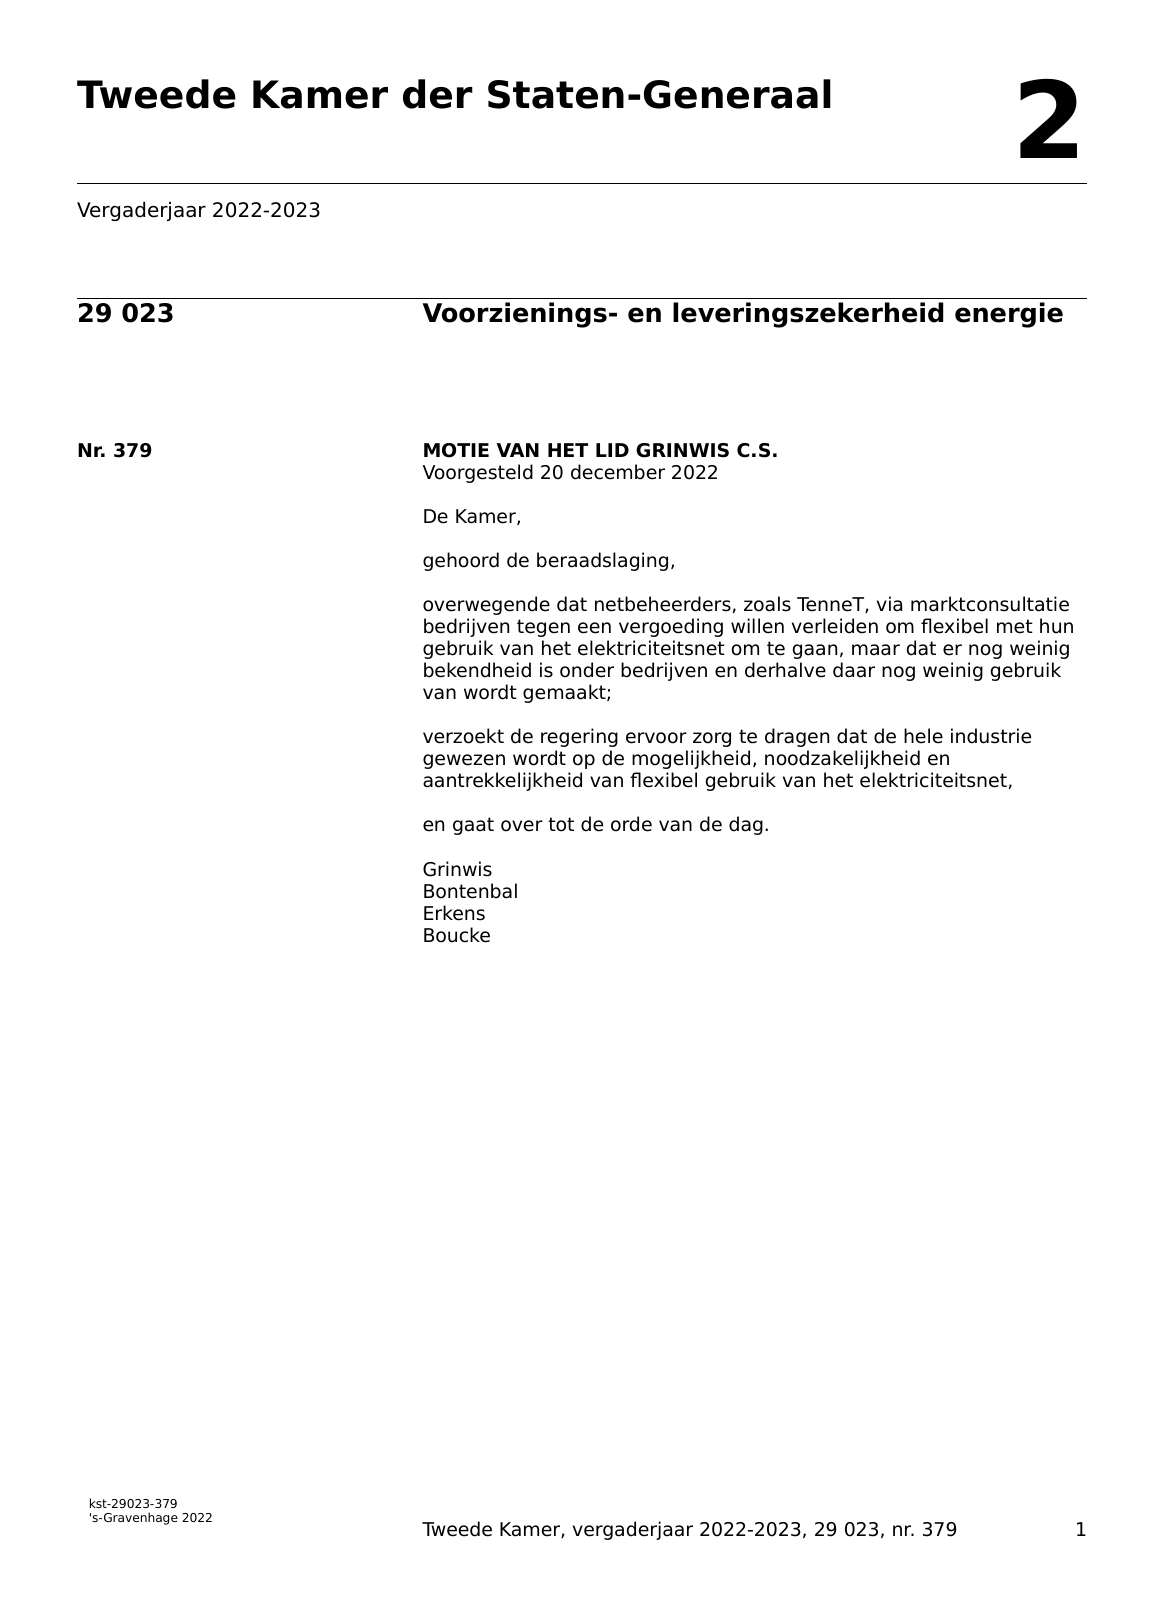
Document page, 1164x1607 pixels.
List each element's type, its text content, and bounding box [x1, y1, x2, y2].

text overwegende dat netbeheerders, zoals TenneT, via marktconsultatie bedrijven tegen een vergoeding willen verleiden om flexibel met hun gebruik van het elektriciteitsnet om te gaan, maar dat er nog weinig bekendheid is onder bedrijven en derhalve daar nog weinig gebruik van wordt gemaakt; [422, 594, 1087, 704]
table_cell Vergaderjaar 2022-2023 [77, 184, 1087, 298]
text kst-29023-379 [88, 1497, 323, 1511]
text verzoekt de regering ervoor zorg te dragen dat de hele industrie gewezen wordt op de mogelijkheid, noodzakelijkheid en aantrekkelijkheid van flexibel gebruik van het elektriciteitsnet, [422, 726, 1087, 792]
text Erkens [422, 902, 1087, 924]
text Boucke [422, 924, 1087, 946]
text en gaat over tot de orde van de dag. [422, 814, 1087, 836]
table_header Tweede Kamer der Staten-Generaal [77, 59, 886, 183]
text De Kamer, [422, 506, 1087, 528]
text Bontenbal [422, 881, 1087, 902]
subtitle Nr. 379 MOTIE VAN HET LID GRINWIS C.S. [77, 440, 1087, 462]
table_header 2 [886, 59, 1087, 183]
text gehoord de beraadslaging, [422, 550, 1087, 572]
subtitle 29 023 Voorzienings- en leveringszekerheid energie [77, 299, 1087, 329]
text 's-Gravenhage 2022 [88, 1511, 323, 1525]
text Voorgesteld 20 december 2022 [422, 462, 1087, 484]
text Grinwis [422, 858, 1087, 881]
